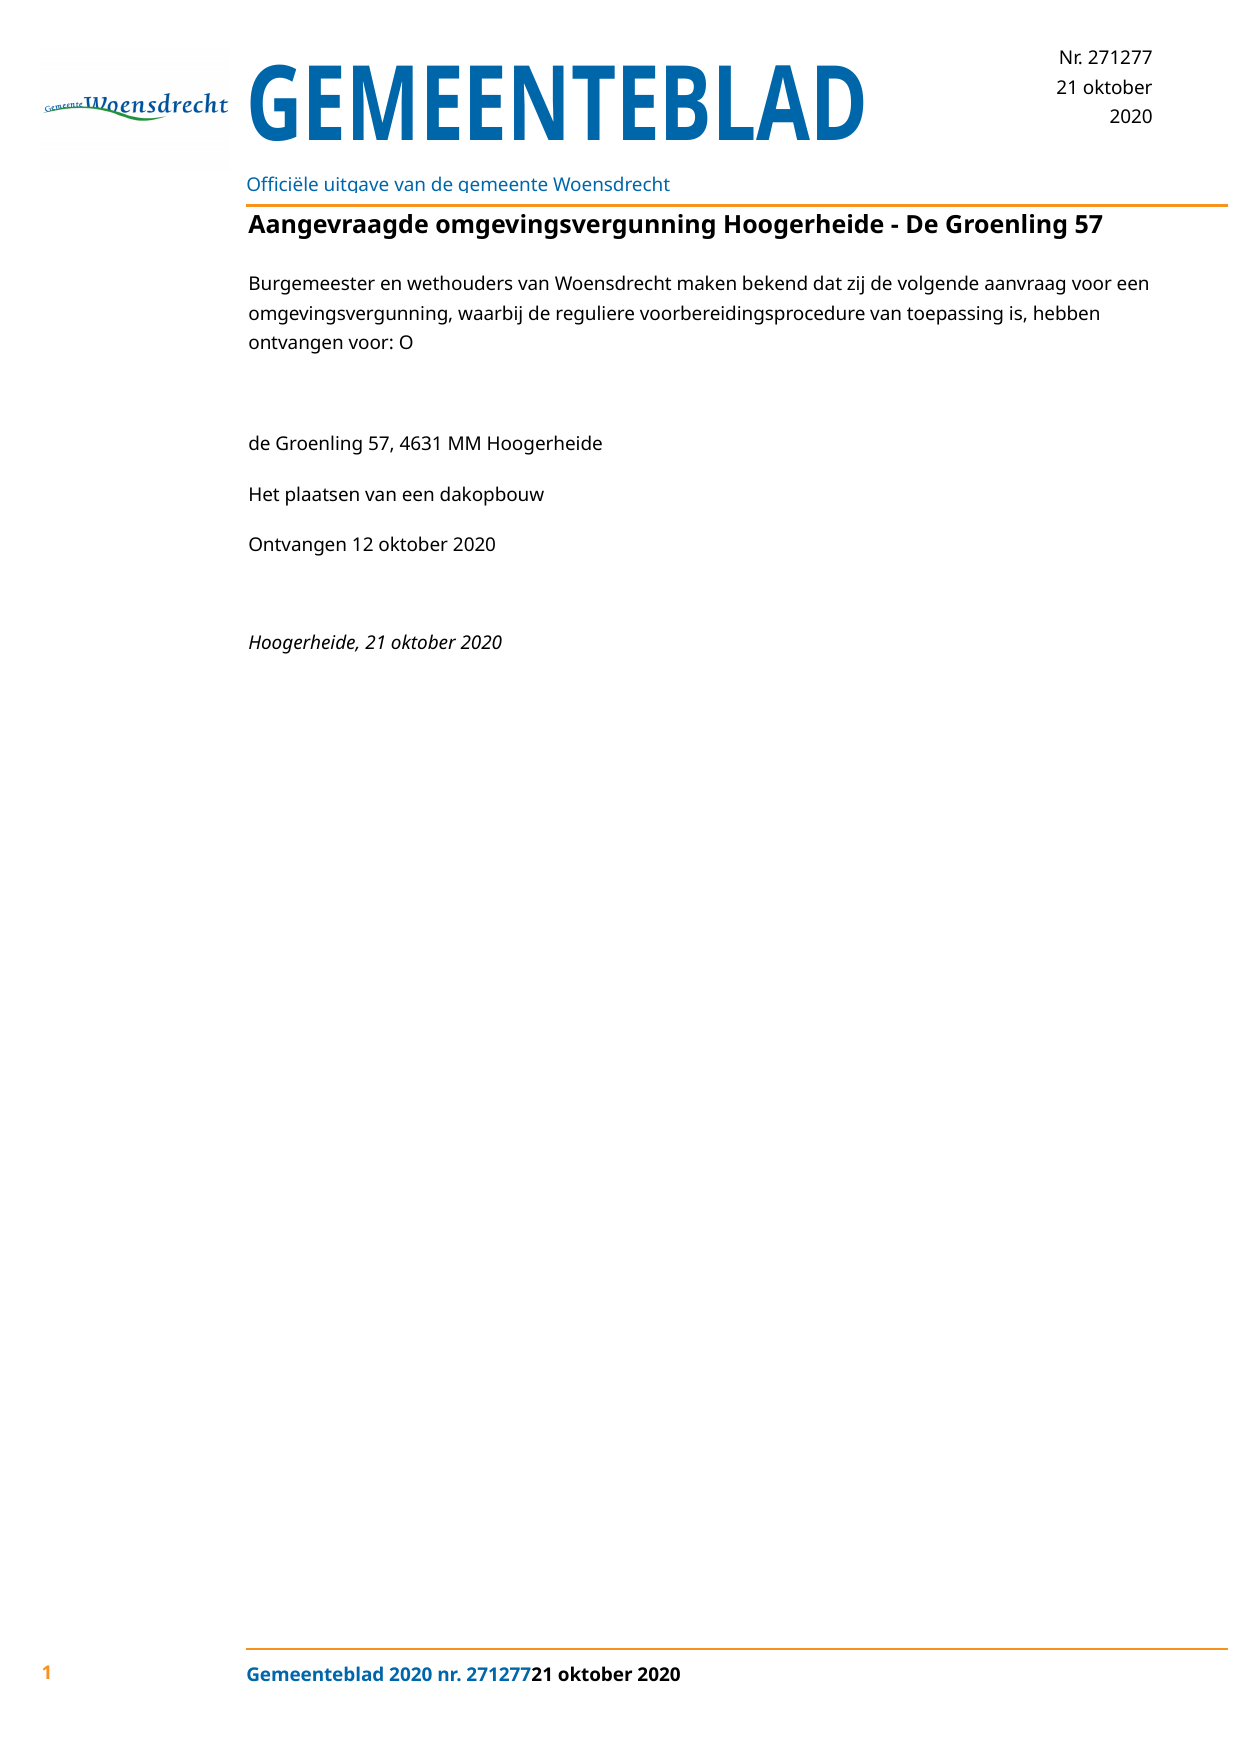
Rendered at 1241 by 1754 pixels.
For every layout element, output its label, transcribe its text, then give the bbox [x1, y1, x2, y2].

picture [41, 47, 231, 172]
text Ontvangen 12 oktober 2020 [248, 531, 1152, 557]
text de Groenling 57, 4631 MM Hoogerheide [248, 430, 1152, 456]
text Burgemeester en wethouders van Woensdrecht maken bekend dat zij de volgende aanvraag voor een omgevingsvergunning, waarbij de reguliere voorbereidingsprocedure van toepassing is, hebben ontvangen voor: O [248, 270, 1152, 355]
text Hoogerheide, 21 oktober 2020 [248, 629, 1152, 655]
text Het plaatsen van een dakopbouw [248, 481, 1152, 506]
text Aangevraagde omgevingsvergunning Hoogerheide - De Groenling 57 [248, 207, 1152, 241]
